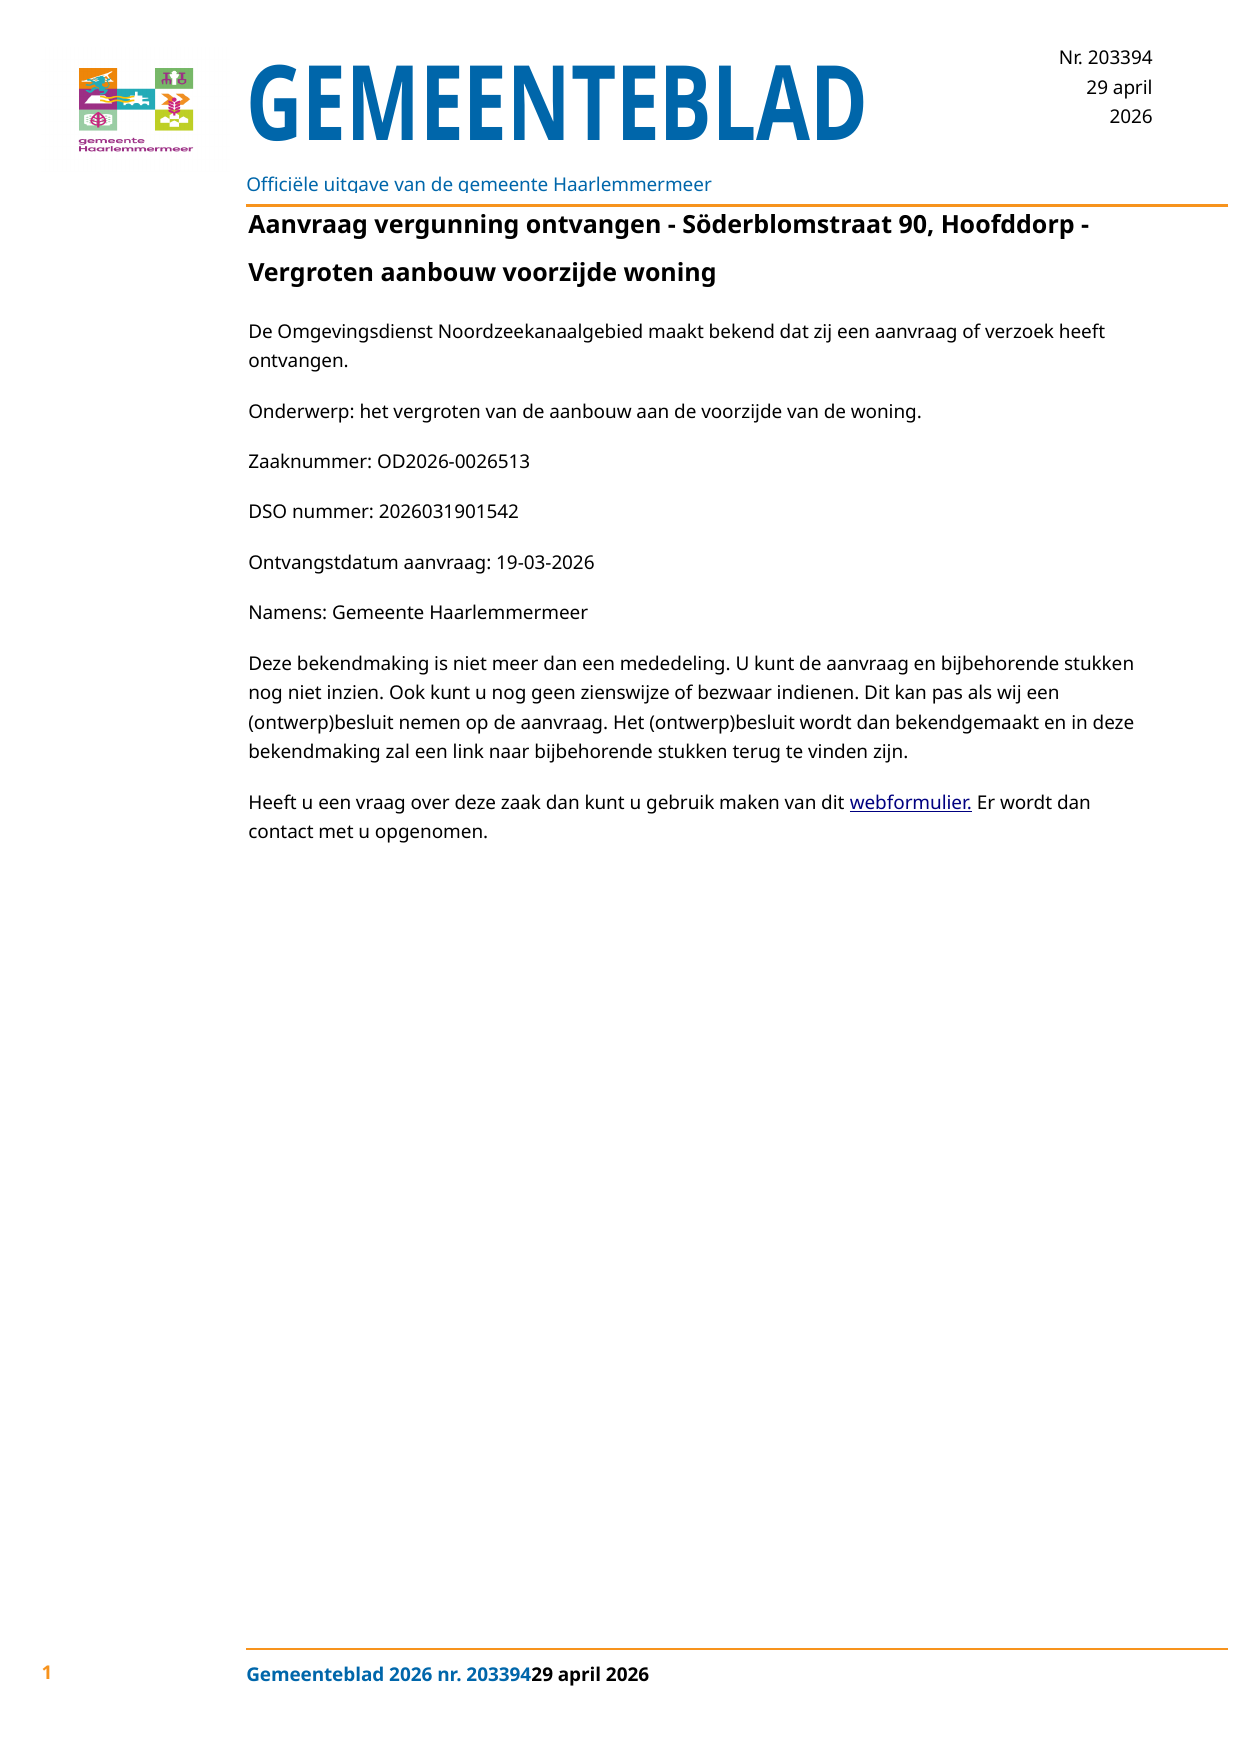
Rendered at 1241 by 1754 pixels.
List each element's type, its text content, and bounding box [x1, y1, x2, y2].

text Aanvraag vergunning ontvangen - Söderblomstraat 90, Hoofddorp - Vergroten aanbouw voorzijde woning [248, 207, 1152, 288]
text Deze bekendmaking is niet meer dan een mededeling. U kunt de aanvraag en bijbehorende stukken nog niet inzien. Ook kunt u nog geen zienswijze of bezwaar indienen. Dit kan pas als wij een (ontwerp)besluit nemen op de aanvraag. Het (ontwerp)besluit wordt dan bekendgemaakt en in deze bekendmaking zal een link naar bijbehorende stukken terug te vinden zijn. [248, 650, 1152, 764]
text DSO nummer: 2026031901542 [248, 499, 1152, 524]
text Zaaknummer: OD2026-0026513 [248, 448, 1152, 474]
text Onderwerp: het vergroten van de aanbouw aan de voorzijde van de woning. [248, 398, 1152, 424]
text Namens: Gemeente Haarlemmermeer [248, 599, 1152, 625]
text De Omgevingsdienst Noordzeekanaalgebied maakt bekend dat zij een aanvraag of verzoek heeft ontvangen. [248, 318, 1152, 373]
text Heeft u een vraag over deze zaak dan kunt u gebruik maken van dit webformulier. Er wordt dan contact met u opgenomen. [248, 789, 1152, 844]
picture [41, 47, 231, 172]
text Ontvangstdatum aanvraag: 19-03-2026 [248, 549, 1152, 575]
